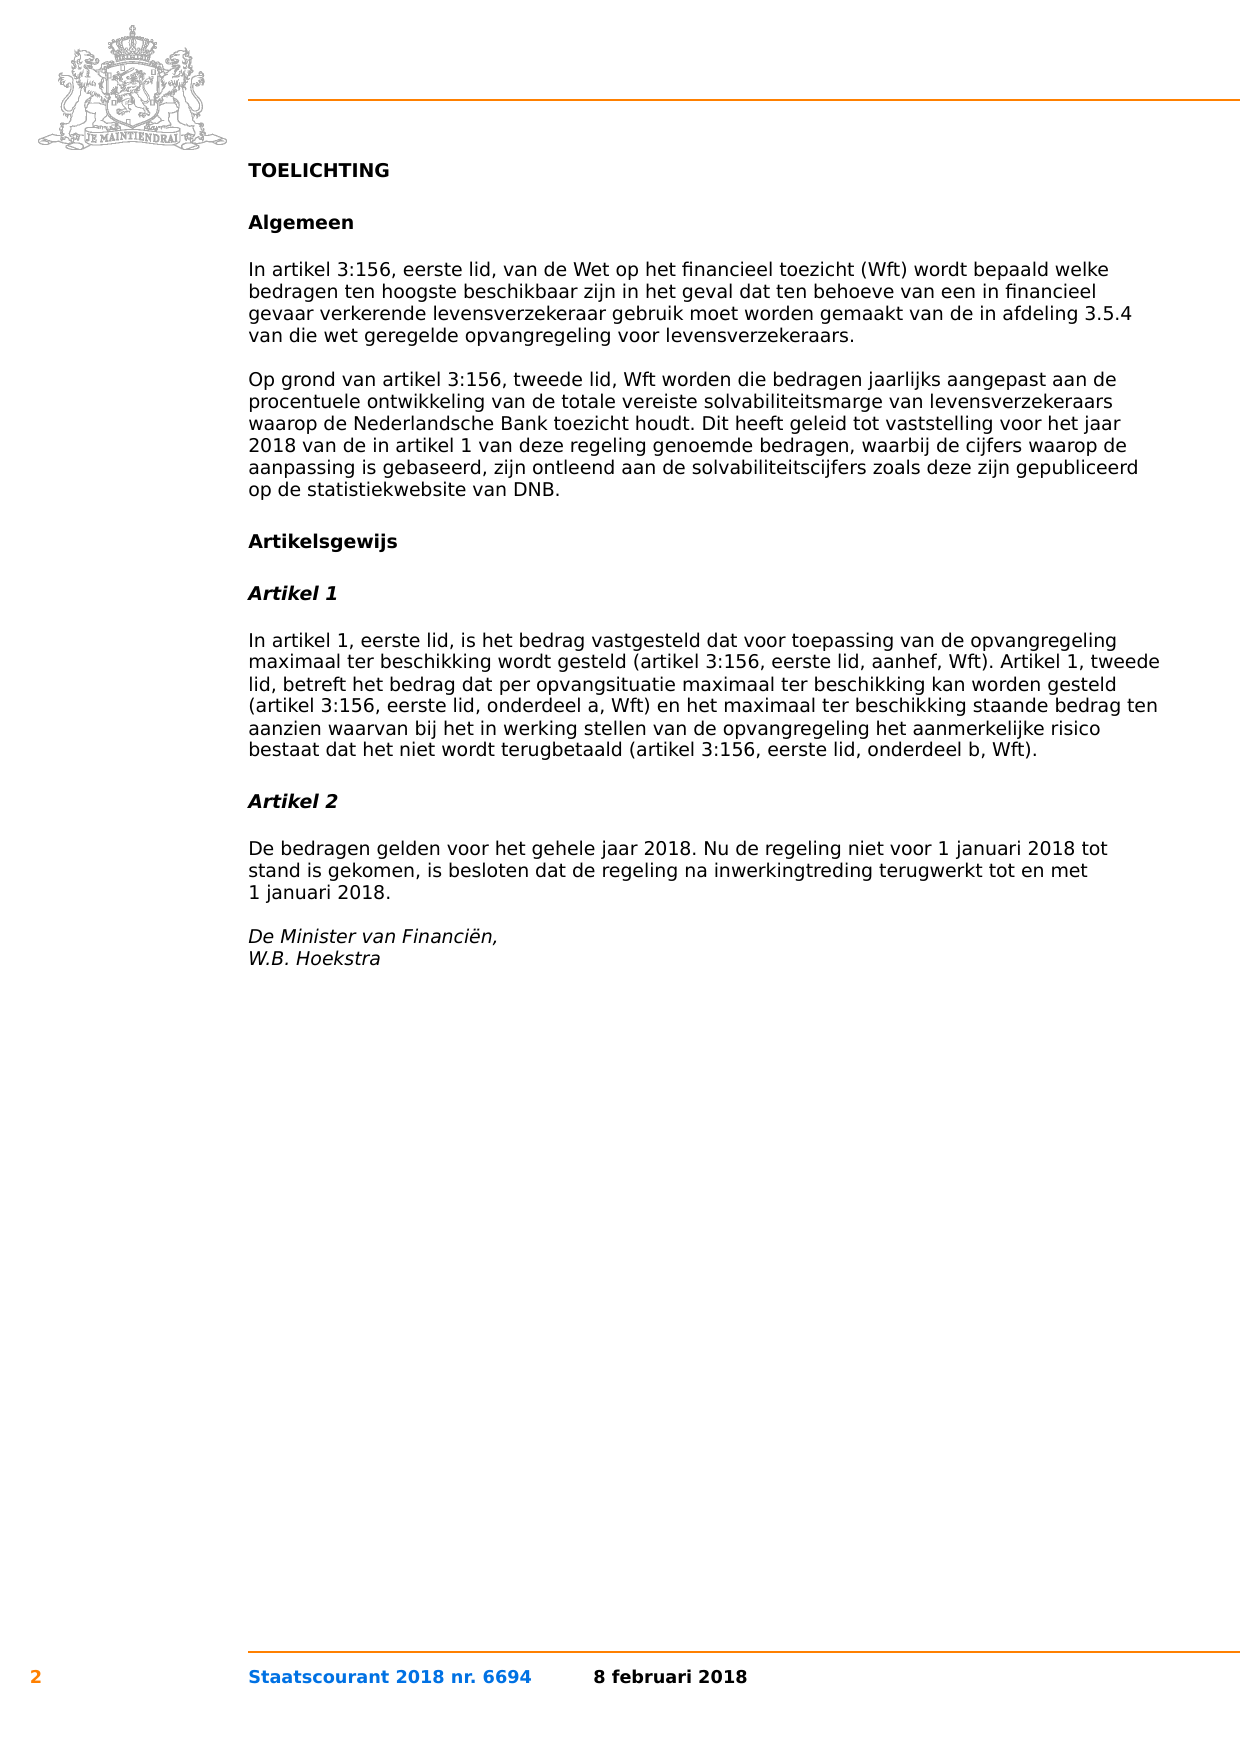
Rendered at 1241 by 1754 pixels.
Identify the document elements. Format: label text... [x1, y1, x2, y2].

text De bedragen gelden voor het gehele jaar 2018. Nu de regeling niet voor 1 januari 2018 tot stand is gekomen, is besloten dat de regeling na inwerkingtreding terugwerkt tot en met 1 januari 2018. [248, 838, 1163, 904]
subtitle TOELICHTING [248, 160, 1163, 182]
subtitle Artikel 1 [248, 582, 1163, 604]
subtitle Artikelsgewijs [248, 531, 1163, 552]
text In artikel 3:156, eerste lid, van de Wet op het financieel toezicht (Wft) wordt bepaald welke bedragen ten hoogste beschikbaar zijn in het geval dat ten behoeve van een in financieel gevaar verkerende levensverzekeraar gebruik moet worden gemaakt van de in afdeling 3.5.4 van die wet geregelde opvangregeling voor levensverzekeraars. [248, 259, 1163, 347]
text Op grond van artikel 3:156, tweede lid, Wft worden die bedragen jaarlijks aangepast aan de procentuele ontwikkeling van de totale vereiste solvabiliteitsmarge van levensverzekeraars waarop de Nederlandsche Bank toezicht houdt. Dit heeft geleid tot vaststelling voor het jaar 2018 van de in artikel 1 van deze regeling genoemde bedragen, waarbij de cijfers waarop de aanpassing is gebaseerd, zijn ontleend aan de solvabiliteitscijfers zoals deze zijn gepubliceerd op de statistiekwebsite van DNB. [248, 369, 1163, 501]
text De Minister van Financiën, W.B. Hoekstra [248, 926, 1163, 970]
picture [38, 25, 227, 150]
subtitle Algemeen [248, 212, 1163, 234]
subtitle Artikel 2 [248, 791, 1163, 813]
text In artikel 1, eerste lid, is het bedrag vastgesteld dat voor toepassing van de opvangregeling maximaal ter beschikking wordt gesteld (artikel 3:156, eerste lid, aanhef, Wft). Artikel 1, tweede lid, betreft het bedrag dat per opvangsituatie maximaal ter beschikking kan worden gesteld (artikel 3:156, eerste lid, onderdeel a, Wft) en het maximaal ter beschikking staande bedrag ten aanzien waarvan bij het in werking stellen van de opvangregeling het aanmerkelijke risico bestaat dat het niet wordt terugbetaald (artikel 3:156, eerste lid, onderdeel b, Wft). [248, 629, 1163, 761]
